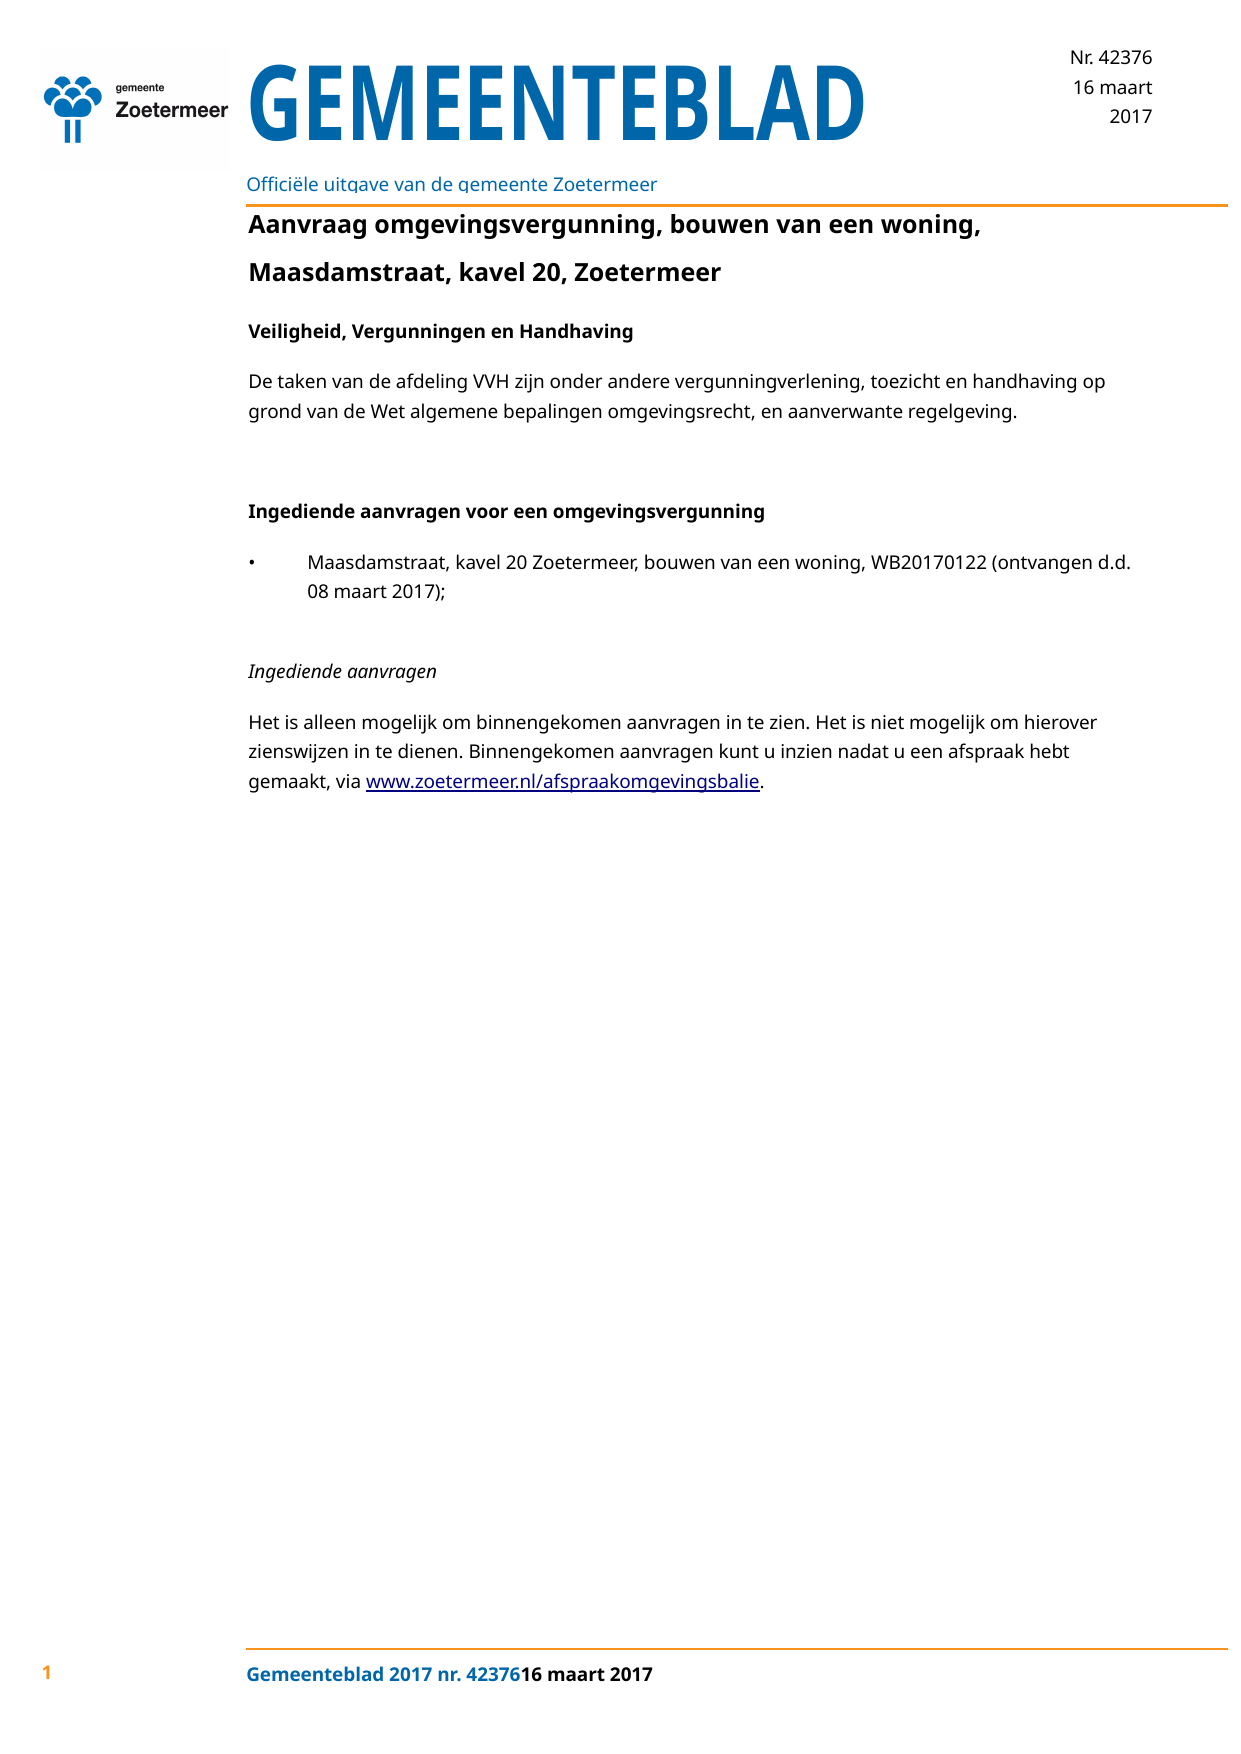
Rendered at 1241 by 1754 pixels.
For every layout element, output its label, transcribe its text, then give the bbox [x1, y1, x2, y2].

list Maasdamstraat, kavel 20 Zoetermeer, bouwen van een woning, WB20170122 (ontvangen d.d. 08 maart 2017); [248, 549, 1152, 604]
text Ingediende aanvragen [248, 659, 1152, 684]
text Aanvraag omgevingsvergunning, bouwen van een woning, Maasdamstraat, kavel 20, Zoetermeer [248, 207, 1152, 288]
text Het is alleen mogelijk om binnengekomen aanvragen in te zien. Het is niet mogelijk om hierover zienswijzen in te dienen. Binnengekomen aanvragen kunt u inzien nadat u een afspraak hebt gemaakt, via www.zoetermeer.nl/afspraakomgevingsbalie. [248, 709, 1152, 794]
text De taken van de afdeling VVH zijn onder andere vergunningverlening, toezicht en handhaving op grond van de Wet algemene bepalingen omgevingsrecht, en aanverwante regelgeving. [248, 368, 1152, 424]
text Veiligheid, Vergunningen en Handhaving [248, 318, 1152, 344]
text Ingediende aanvragen voor een omgevingsvergunning [248, 499, 1152, 524]
picture [41, 47, 231, 172]
